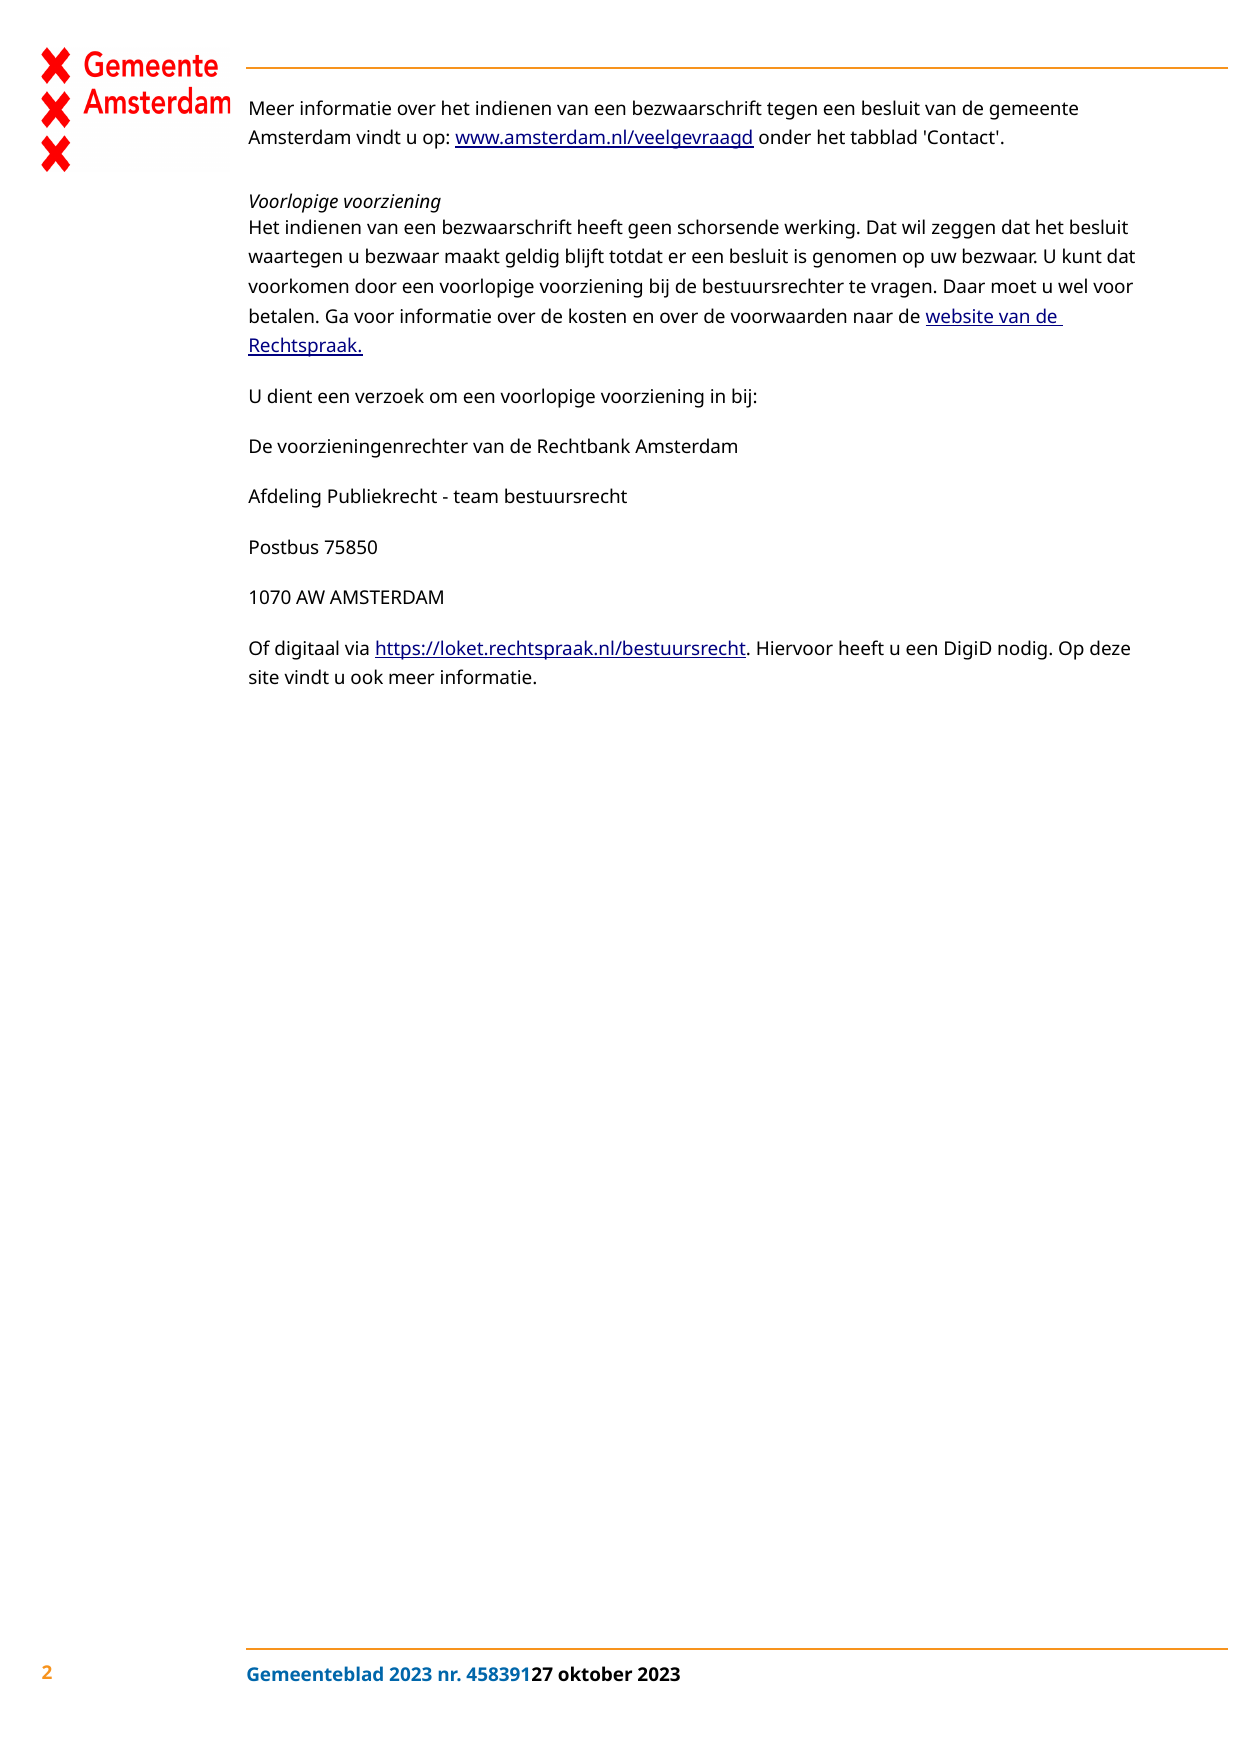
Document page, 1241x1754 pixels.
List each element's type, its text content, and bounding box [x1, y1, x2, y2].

picture [41, 47, 231, 172]
text Afdeling Publiekrecht - team bestuursrecht [248, 484, 1152, 509]
text De voorzieningenrechter van de Rechtbank Amsterdam [248, 433, 1152, 459]
text Of digitaal via https://loket.rechtspraak.nl/bestuursrecht. Hiervoor heeft u een DigiD nodig. Op deze site vindt u ook meer informatie. [248, 635, 1152, 690]
text Meer informatie over het indienen van een bezwaarschrift tegen een besluit van de gemeente Amsterdam vindt u op: www.amsterdam.nl/veelgevraagd onder het tabblad 'Contact'. [248, 95, 1152, 150]
text Postbus 75850 [248, 534, 1152, 560]
text Het indienen van een bezwaarschrift heeft geen schorsende werking. Dat wil zeggen dat het besluit waartegen u bezwaar maakt geldig blijft totdat er een besluit is genomen op uw bezwaar. U kunt dat voorkomen door een voorlopige voorziening bij de bestuursrechter te vragen. Daar moet u wel voor betalen. Ga voor informatie over de kosten en over de voorwaarden naar de website van de Rechtspraak. [248, 214, 1152, 358]
text 1070 AW AMSTERDAM [248, 584, 1152, 610]
text U dient een verzoek om een voorlopige voorziening in bij: [248, 383, 1152, 408]
text Voorlopige voorziening [248, 188, 1152, 214]
